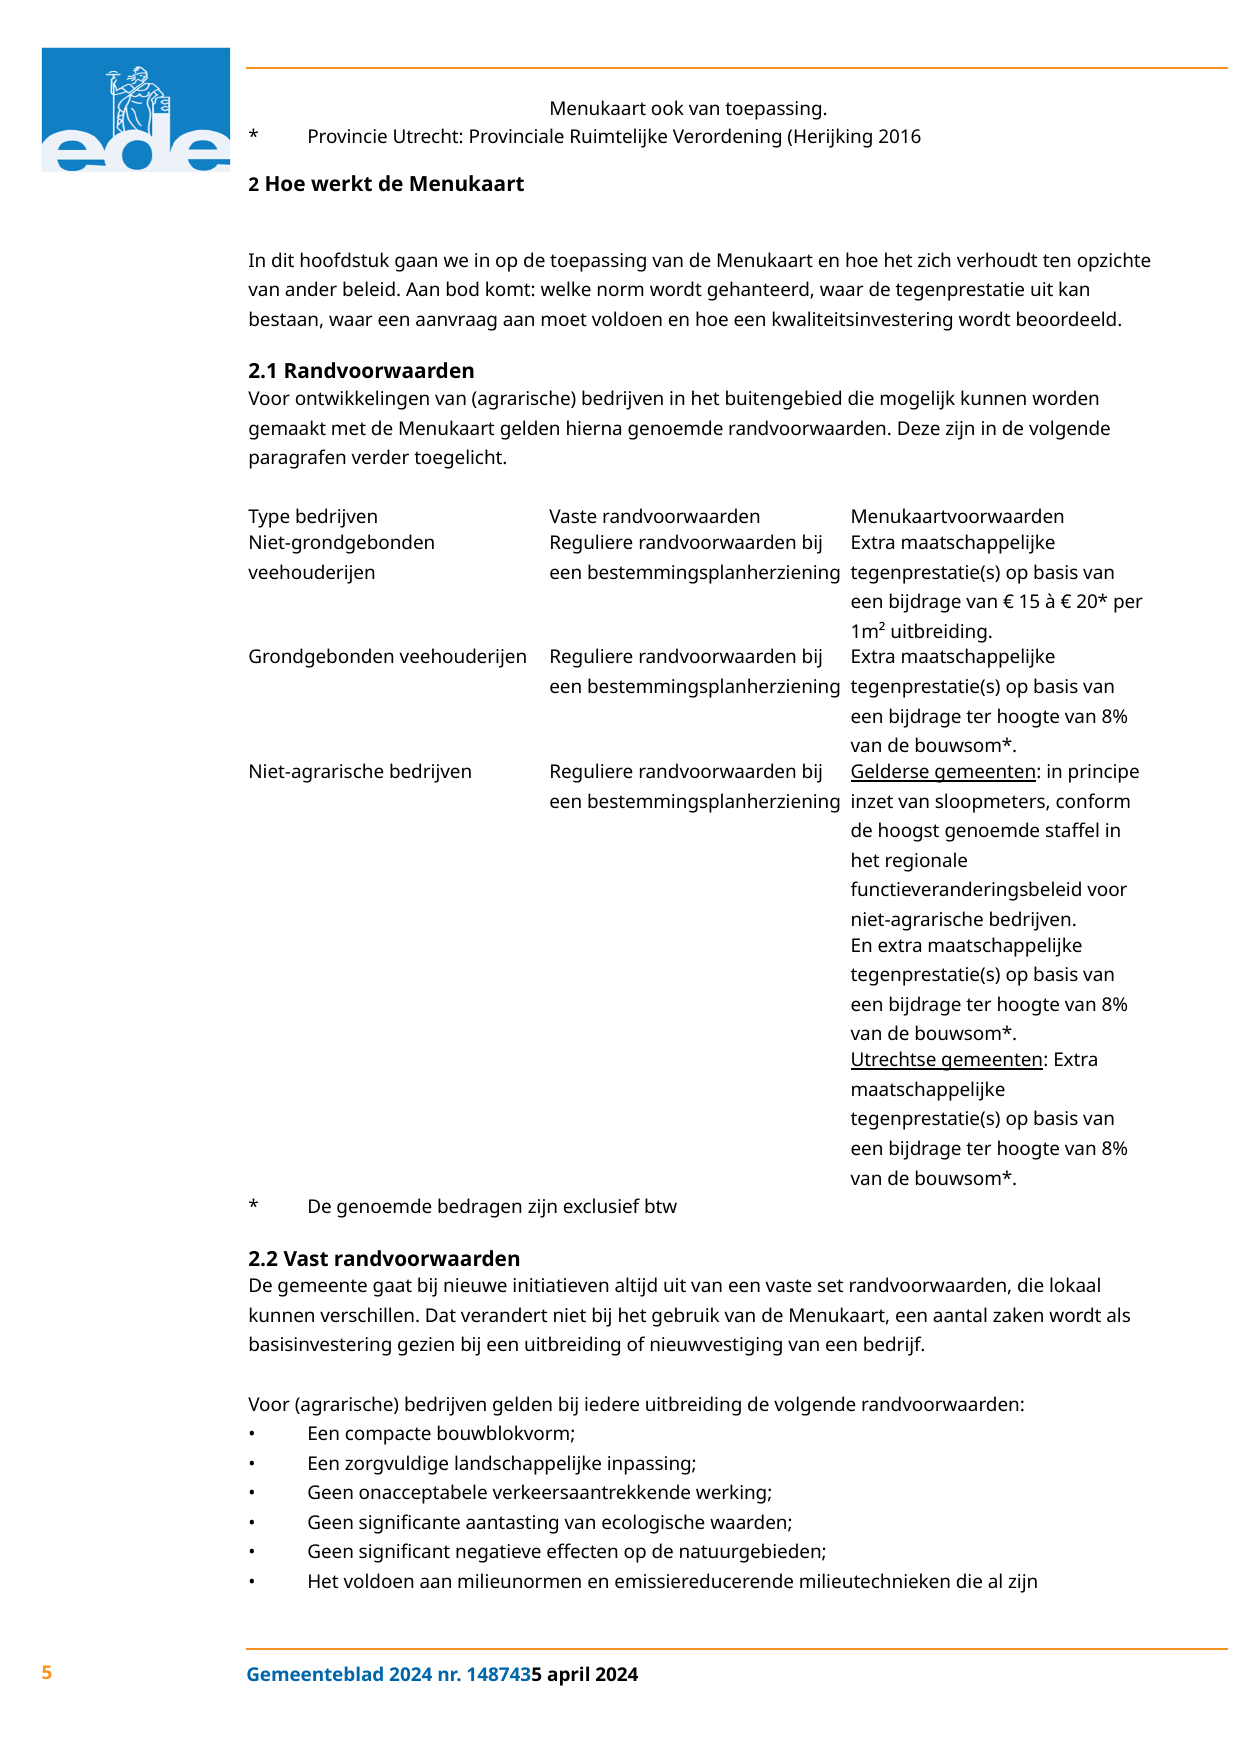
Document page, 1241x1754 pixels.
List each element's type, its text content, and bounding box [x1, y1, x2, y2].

list Provincie Utrecht: Provinciale Ruimtelijke Verordening (Herijking 2016 [248, 124, 1152, 149]
table_cell Utrechtse gemeenten: Extra maatschappelijke tegenprestatie(s) op basis van een bijdrage ter hoogte van 8% van de bouwsom*. [850, 1046, 1152, 1190]
text 2 Hoe werkt de Menukaart [248, 169, 1152, 198]
table_cell Niet-agrarische bedrijven [248, 758, 549, 932]
table_cell [850, 95, 1152, 121]
table_header Vaste randvoorwaarden [549, 504, 850, 529]
text De gemeente gaat bij nieuwe initiatieven altijd uit van een vaste set randvoorwaarden, die lokaal kunnen verschillen. Dat verandert niet bij het gebruik van de Menukaart, een aantal zaken wordt als basisinvestering gezien bij een uitbreiding of nieuwvestiging van een bedrijf. [248, 1272, 1152, 1357]
picture [41, 47, 231, 172]
text In dit hoofdstuk gaan we in op de toepassing van de Menukaart en hoe het zich verhoudt ten opzichte van ander beleid. Aan bod komt: welke norm wordt gehanteerd, waar de tegenprestatie uit kan bestaan, waar een aanvraag aan moet voldoen en hoe een kwaliteitsinvestering wordt beoordeeld. [248, 247, 1152, 332]
table_cell Extra maatschappelijke tegenprestatie(s) op basis van een bijdrage van € 15 à € 20* per 1m² uitbreiding. [850, 529, 1152, 644]
table_cell Gelderse gemeenten: in principe inzet van sloopmeters, conform de hoogst genoemde staffel in het regionale functieveranderingsbeleid voor niet-agrarische bedrijven. [850, 758, 1152, 932]
list Het voldoen aan milieunormen en emissiereducerende milieutechnieken die al zijn [248, 1568, 1152, 1594]
table_cell Grondgebonden veehouderijen [248, 644, 549, 758]
table_cell Reguliere randvoorwaarden bij een bestemmingsplanherziening [549, 758, 850, 932]
table_cell Extra maatschappelijke tegenprestatie(s) op basis van een bijdrage ter hoogte van 8% van de bouwsom*. [850, 644, 1152, 758]
table_cell En extra maatschappelijke tegenprestatie(s) op basis van een bijdrage ter hoogte van 8% van de bouwsom*. [850, 932, 1152, 1046]
list Geen significante aantasting van ecologische waarden; [248, 1509, 1152, 1535]
text Voor ontwikkelingen van (agrarische) bedrijven in het buitengebied die mogelijk kunnen worden gemaakt met de Menukaart gelden hierna genoemde randvoorwaarden. Deze zijn in de volgende paragrafen verder toegelicht. [248, 385, 1152, 470]
table_cell [549, 932, 850, 1046]
text 2.2 Vast randvoorwaarden [248, 1244, 1152, 1272]
list Een compacte bouwblokvorm; [248, 1420, 1152, 1446]
table_cell Niet-grondgebonden veehouderijen [248, 529, 549, 644]
list Geen onacceptabele verkeersaantrekkende werking; [248, 1479, 1152, 1505]
table_cell [248, 1046, 549, 1190]
table_cell Menukaart ook van toepassing. [549, 95, 850, 121]
table_header Menukaartvoorwaarden [850, 504, 1152, 529]
table_cell [549, 1046, 850, 1190]
table_cell [248, 95, 549, 121]
table_cell [248, 932, 549, 1046]
table_cell Reguliere randvoorwaarden bij een bestemmingsplanherziening [549, 644, 850, 758]
list Een zorgvuldige landschappelijke inpassing; [248, 1450, 1152, 1476]
text 2.1 Randvoorwaarden [248, 357, 1152, 385]
list De genoemde bedragen zijn exclusief btw [248, 1194, 1152, 1219]
list Geen significant negatieve effecten op de natuurgebieden; [248, 1539, 1152, 1564]
table_header Type bedrijven [248, 504, 549, 529]
text Voor (agrarische) bedrijven gelden bij iedere uitbreiding de volgende randvoorwaarden: [248, 1391, 1152, 1417]
table_cell Reguliere randvoorwaarden bij een bestemmingsplanherziening [549, 529, 850, 644]
